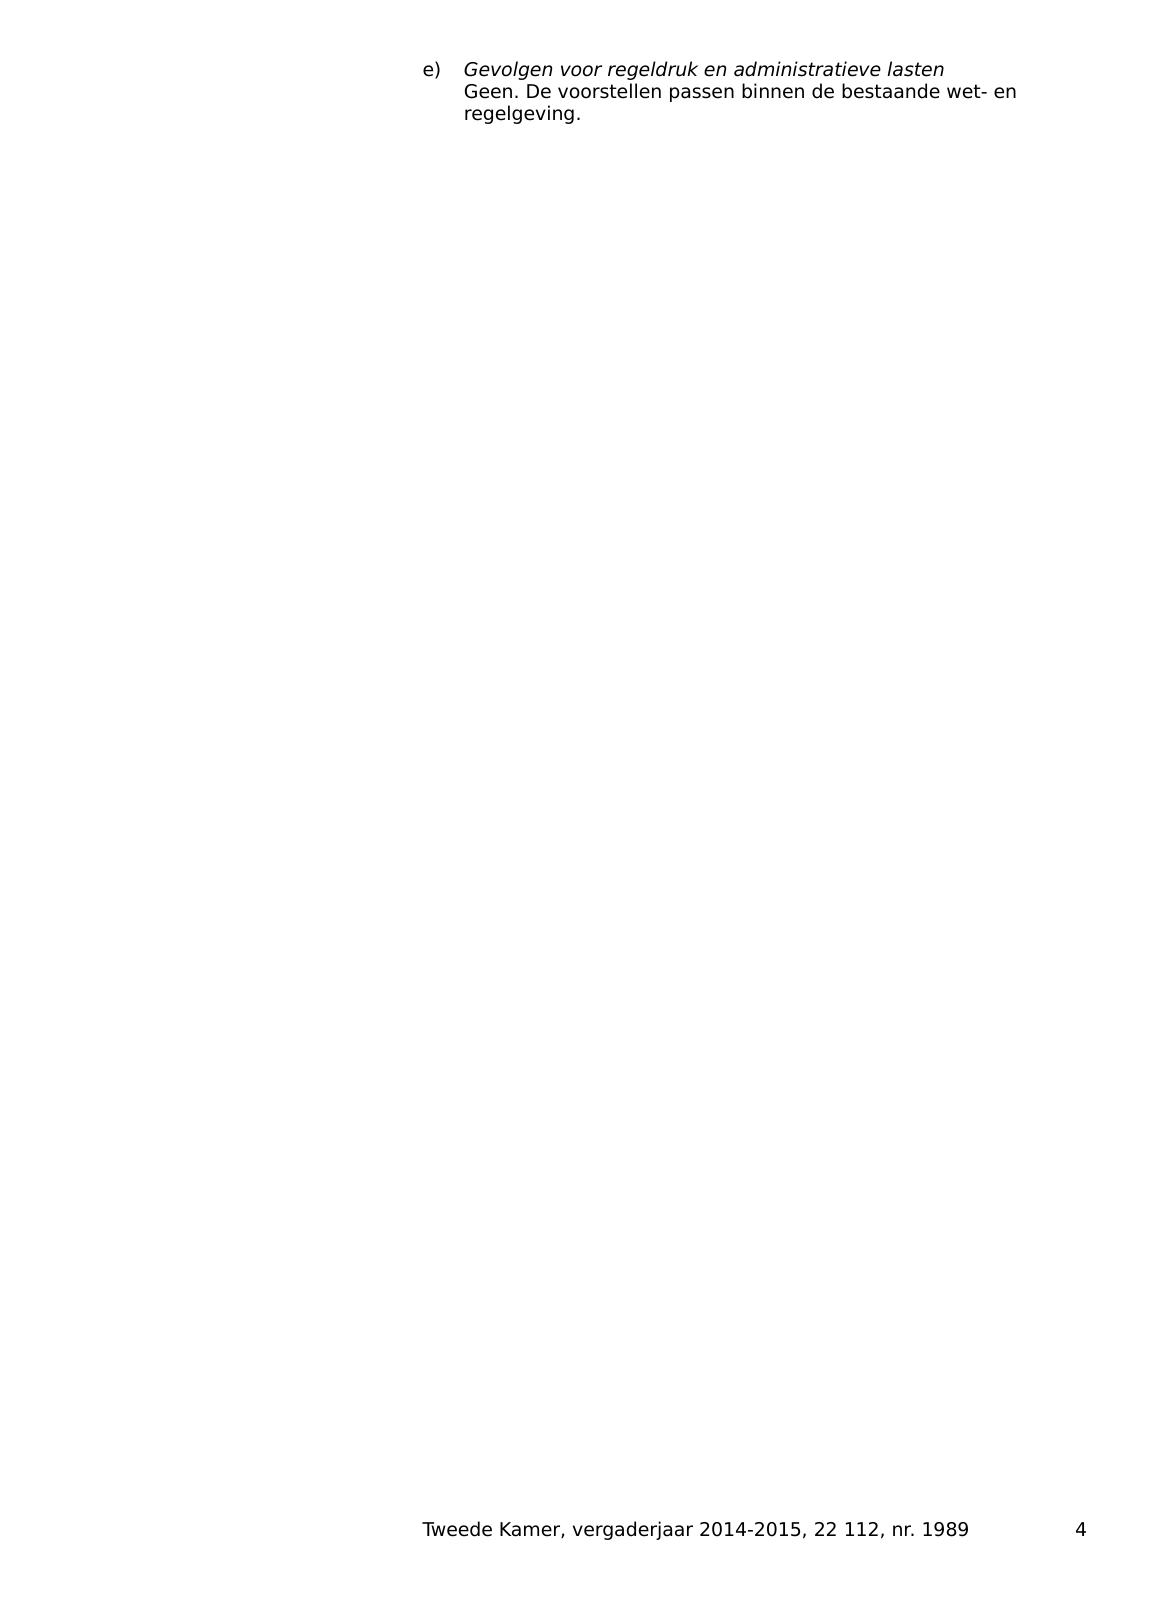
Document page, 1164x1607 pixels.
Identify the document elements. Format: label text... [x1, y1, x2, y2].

text e) Gevolgen voor regeldruk en administratieve lasten [422, 59, 1087, 81]
text Geen. De voorstellen passen binnen de bestaande wet- en regelgeving. [464, 81, 1087, 125]
